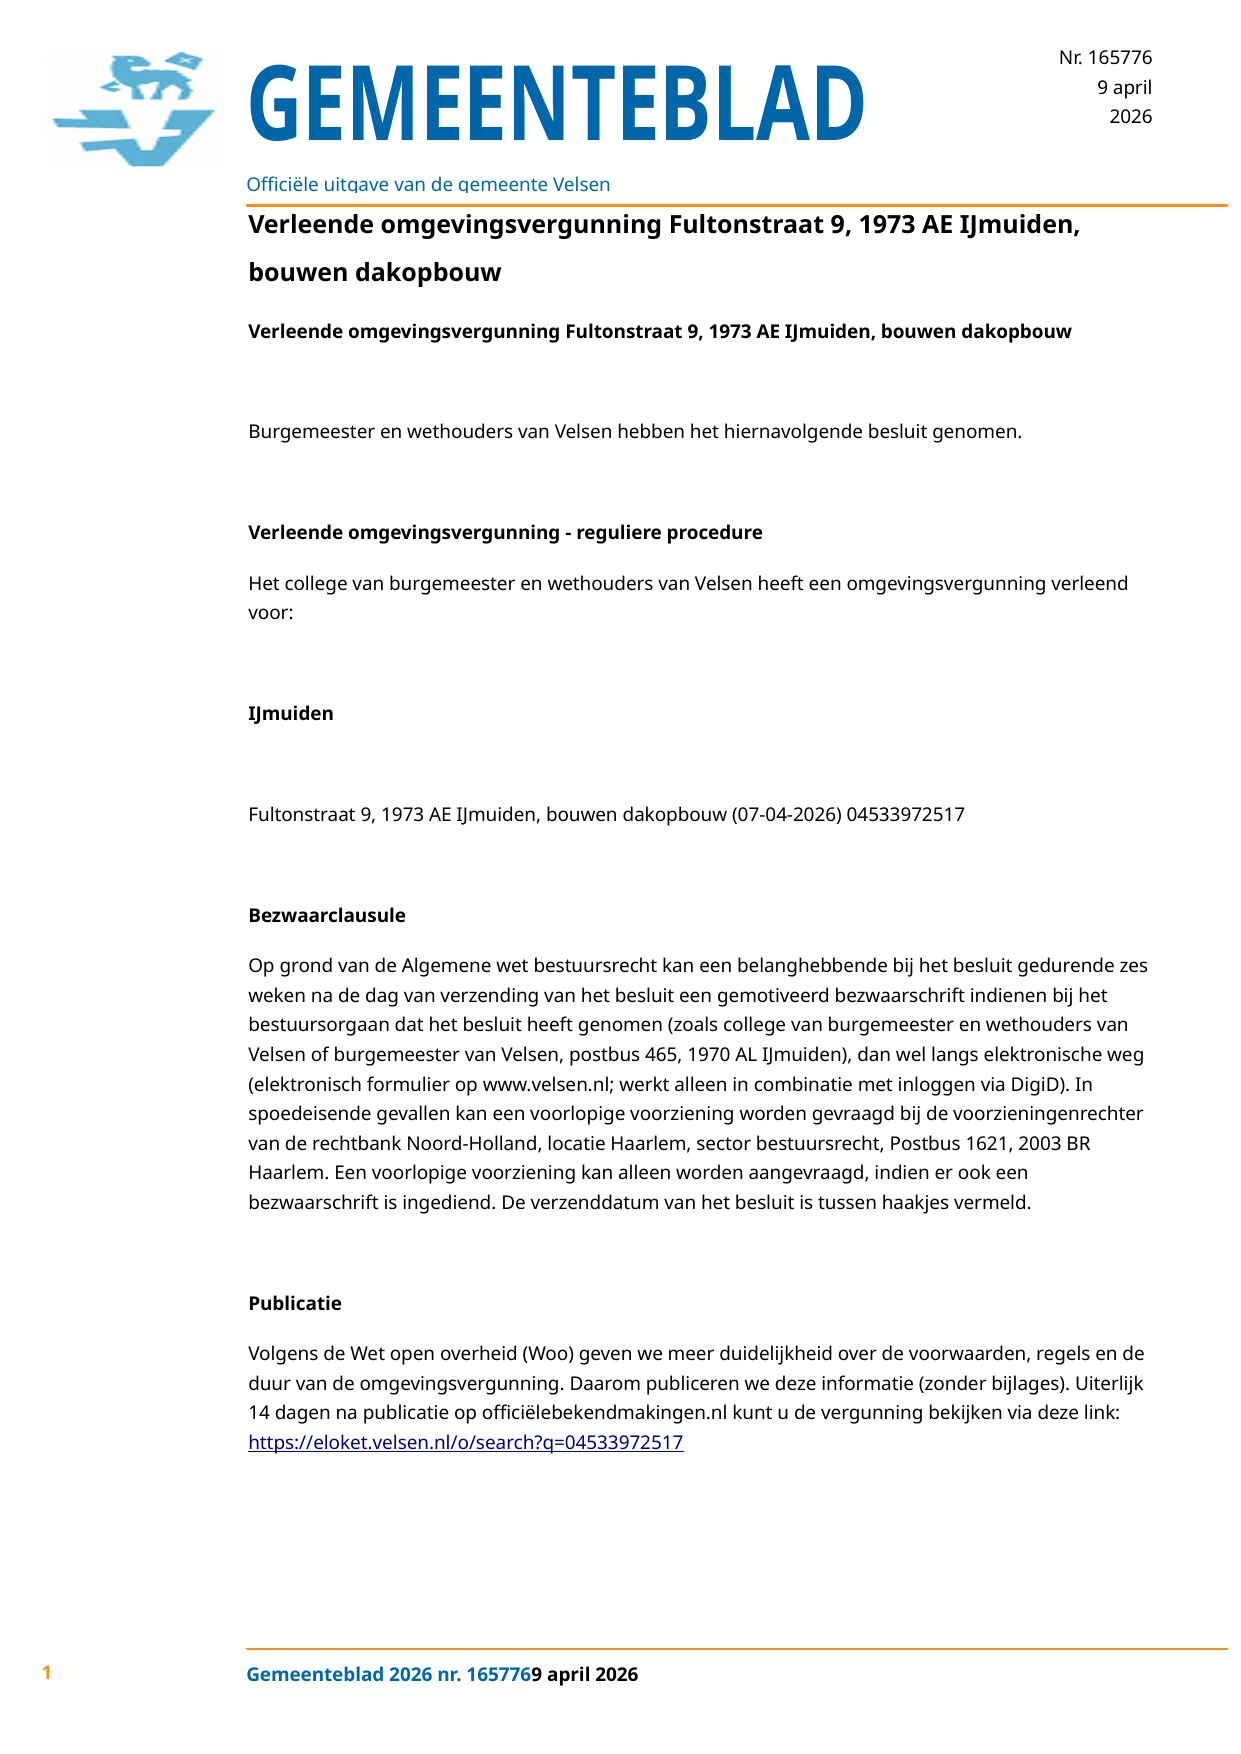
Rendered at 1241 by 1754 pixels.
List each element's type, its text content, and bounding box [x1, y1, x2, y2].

text IJmuiden [248, 700, 1152, 726]
text Publicatie [248, 1290, 1152, 1316]
text Verleende omgevingsvergunning Fultonstraat 9, 1973 AE IJmuiden, bouwen dakopbouw [248, 318, 1152, 344]
text Fultonstraat 9, 1973 AE IJmuiden, bouwen dakopbouw (07-04-2026) 04533972517 [248, 801, 1152, 827]
text Verleende omgevingsvergunning Fultonstraat 9, 1973 AE IJmuiden, bouwen dakopbouw [248, 207, 1152, 288]
text Het college van burgemeester en wethouders van Velsen heeft een omgevingsvergunning verleend voor: [248, 570, 1152, 625]
picture [41, 47, 231, 172]
text Bezwaarclausule [248, 902, 1152, 928]
text Op grond van de Algemene wet bestuursrecht kan een belanghebbende bij het besluit gedurende zes weken na de dag van verzending van het besluit een gemotiveerd bezwaarschrift indienen bij het bestuursorgaan dat het besluit heeft genomen (zoals college van burgemeester en wethouders van Velsen of burgemeester van Velsen, postbus 465, 1970 AL IJmuiden), dan wel langs elektronische weg (elektronisch formulier op www.velsen.nl; werkt alleen in combinatie met inloggen via DigiD). In spoedeisende gevallen kan een voorlopige voorziening worden gevraagd bij de voorzieningenrechter van de rechtbank Noord-Holland, locatie Haarlem, sector bestuursrecht, Postbus 1621, 2003 BR Haarlem. Een voorlopige voorziening kan alleen worden aangevraagd, indien er ook een bezwaarschrift is ingediend. De verzenddatum van het besluit is tussen haakjes vermeld. [248, 952, 1152, 1215]
text Burgemeester en wethouders van Velsen hebben het hiernavolgende besluit genomen. [248, 419, 1152, 444]
text Verleende omgevingsvergunning - reguliere procedure [248, 519, 1152, 545]
text Volgens de Wet open overheid (Woo) geven we meer duidelijkheid over de voorwaarden, regels en de duur van de omgevingsvergunning. Daarom publiceren we deze informatie (zonder bijlages). Uiterlijk 14 dagen na publicatie op officiëlebekendmakingen.nl kunt u de vergunning bekijken via deze link: https://eloket.velsen.nl/o/search?q=04533972517 [248, 1340, 1152, 1455]
